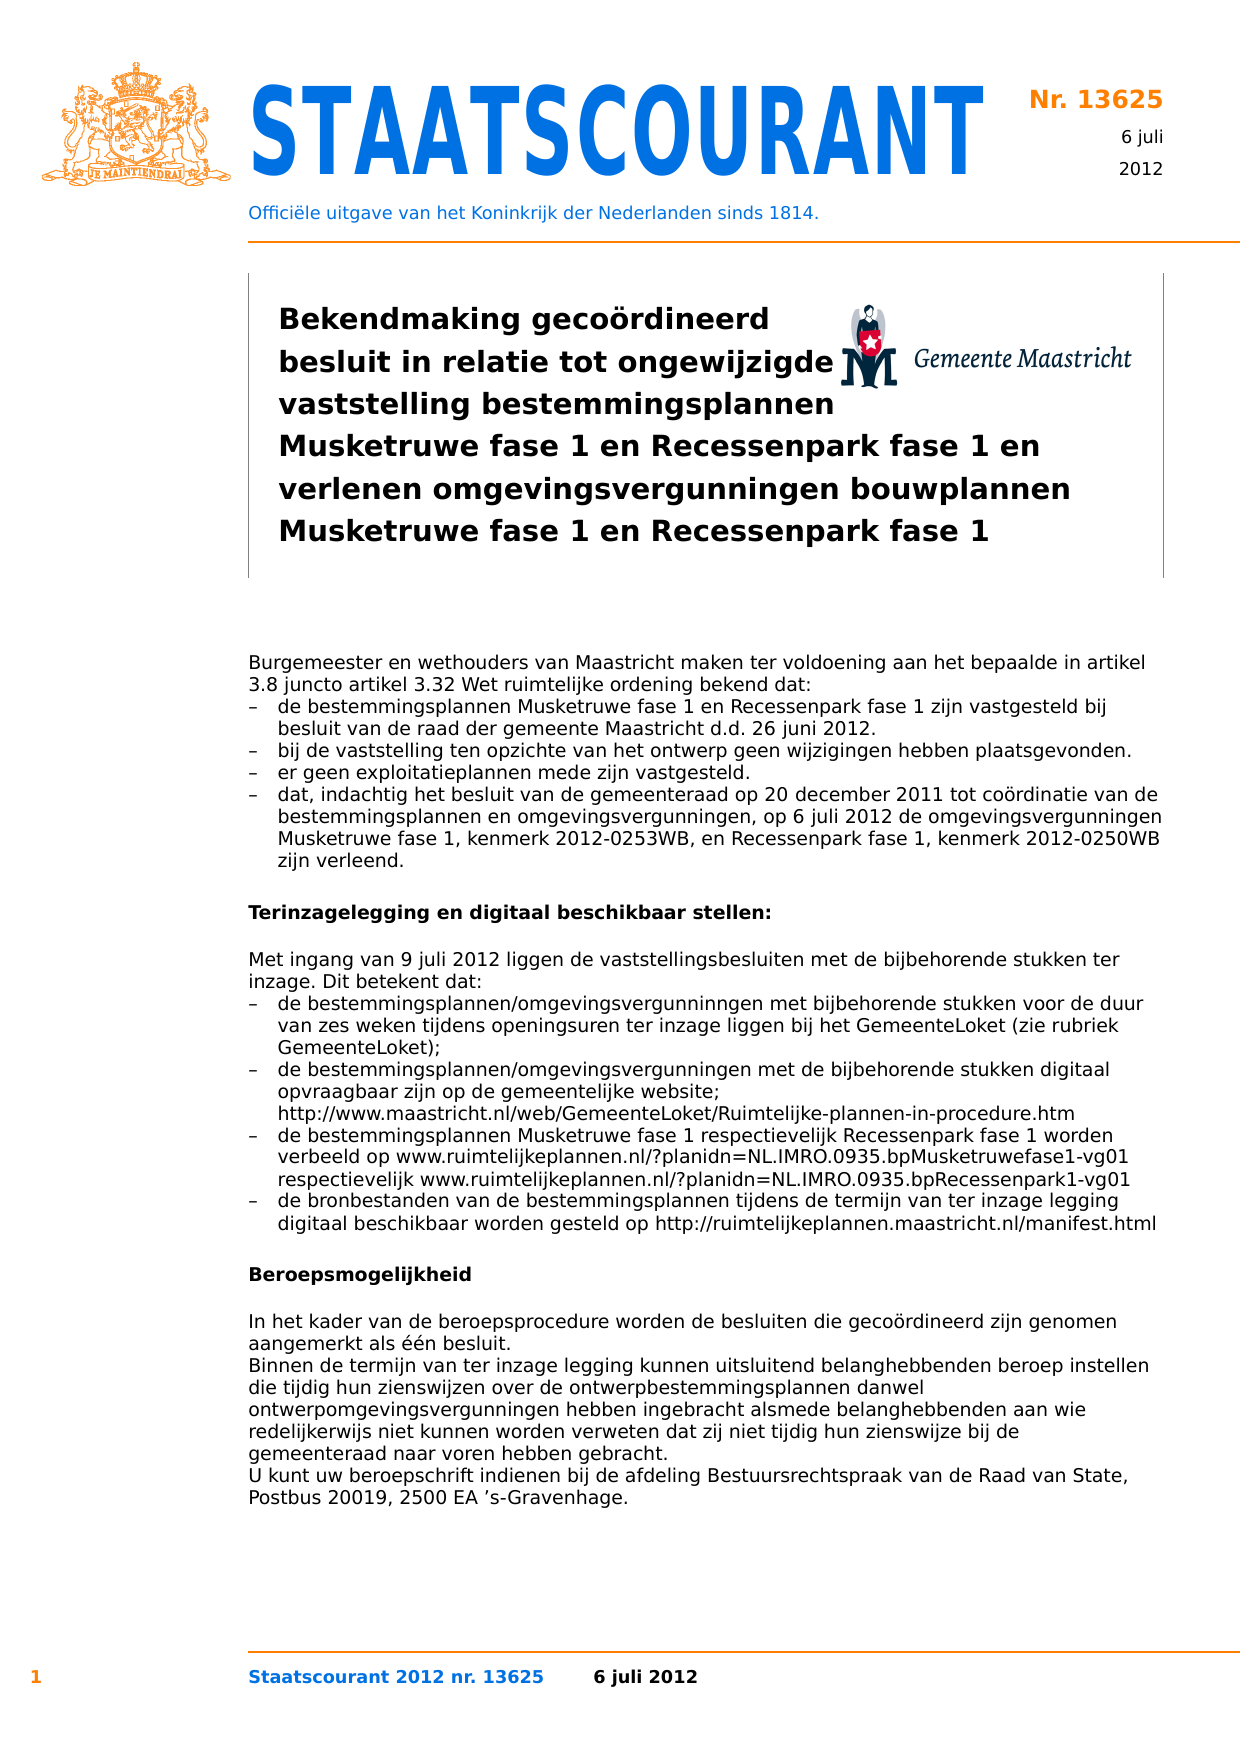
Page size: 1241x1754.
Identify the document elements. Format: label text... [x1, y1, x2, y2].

text Burgemeester en wethouders van Maastricht maken ter voldoening aan het bepaalde in artikel 3.8 juncto artikel 3.32 Wet ruimtelijke ordening bekend dat: [248, 652, 1163, 696]
text – dat, indachtig het besluit van de gemeenteraad op 20 december 2011 tot coördinatie van de bestemmingsplannen en omgevingsvergunningen, op 6 juli 2012 de omgevingsvergunningen Musketruwe fase 1, kenmerk 2012-0253WB, en Recessenpark fase 1, kenmerk 2012-0250WB zijn verleend. [248, 784, 1163, 872]
table_cell 6 juli [998, 121, 1240, 153]
picture [41, 62, 231, 186]
text – de bestemmingsplannen/omgevingsvergunninngen met bijbehorende stukken voor de duur van zes weken tijdens openingsuren ter inzage liggen bij het GemeenteLoket (zie rubriek GemeenteLoket); [248, 993, 1163, 1058]
picture [838, 302, 1134, 391]
table_header [25, 62, 248, 241]
text Binnen de termijn van ter inzage legging kunnen uitsluitend belanghebbenden beroep instellen die tijdig hun zienswijzen over de ontwerpbestemmingsplannen danwel ontwerpomgevingsvergunningen hebben ingebracht alsmede belanghebbenden aan wie redelijkerwijs niet kunnen worden verweten dat zij niet tijdig hun zienswijze bij de gemeenteraad naar voren hebben gebracht. [248, 1355, 1163, 1465]
text – de bronbestanden van de bestemmingsplannen tijdens de termijn van ter inzage legging digitaal beschikbaar worden gesteld op http://ruimtelijkeplannen.maastricht.nl/manifest.html [248, 1190, 1163, 1234]
subtitle Bekendmaking gecoördineerd besluit in relatie tot ongewijzigde vaststelling bestemmingsplannen Musketruwe fase 1 en Recessenpark fase 1 en verlenen omgevingsvergunningen bouwplannen Musketruwe fase 1 en Recessenpark fase 1 [249, 273, 1163, 578]
text – bij de vaststelling ten opzichte van het ontwerp geen wijzigingen hebben plaatsgevonden. [248, 740, 1163, 762]
text Met ingang van 9 juli 2012 liggen de vaststellingsbesluiten met de bijbehorende stukken ter inzage. Dit betekent dat: [248, 949, 1163, 993]
table_cell Officiële uitgave van het Koninkrijk der Nederlanden sinds 1814. [248, 203, 1240, 241]
text http://www.maastricht.nl/web/GemeenteLoket/Ruimtelijke-plannen-in-procedure.htm [277, 1102, 1163, 1124]
table_cell 2012 [998, 153, 1240, 203]
text – de bestemmingsplannen Musketruwe fase 1 en Recessenpark fase 1 zijn vastgesteld bij besluit van de raad der gemeente Maastricht d.d. 26 juni 2012. [248, 696, 1163, 740]
text – de bestemmingsplannen/omgevingsvergunningen met de bijbehorende stukken digitaal opvraagbaar zijn op de gemeentelijke website; [248, 1058, 1163, 1102]
subtitle Terinzagelegging en digitaal beschikbaar stellen: [248, 902, 1163, 924]
text – er geen exploitatieplannen mede zijn vastgesteld. [248, 762, 1163, 784]
text U kunt uw beroepschrift indienen bij de afdeling Bestuursrechtspraak van de Raad van State, Postbus 20019, 2500 EA ’s-Gravenhage. [248, 1465, 1163, 1509]
text In het kader van de beroepsprocedure worden de besluiten die gecoördineerd zijn genomen aangemerkt als één besluit. [248, 1311, 1163, 1355]
subtitle Beroepsmogelijkheid [248, 1264, 1163, 1286]
table_header STAATSCOURANT [248, 62, 998, 203]
text – de bestemmingsplannen Musketruwe fase 1 respectievelijk Recessenpark fase 1 worden verbeeld op www.ruimtelijkeplannen.nl/?planidn=NL.IMRO.0935.bpMusketruwefase1-vg01 respectievelijk www.ruimtelijkeplannen.nl/?planidn=NL.IMRO.0935.bpRecessenpark1-vg01 [248, 1124, 1163, 1190]
table_header Nr. 13625 [998, 62, 1240, 121]
